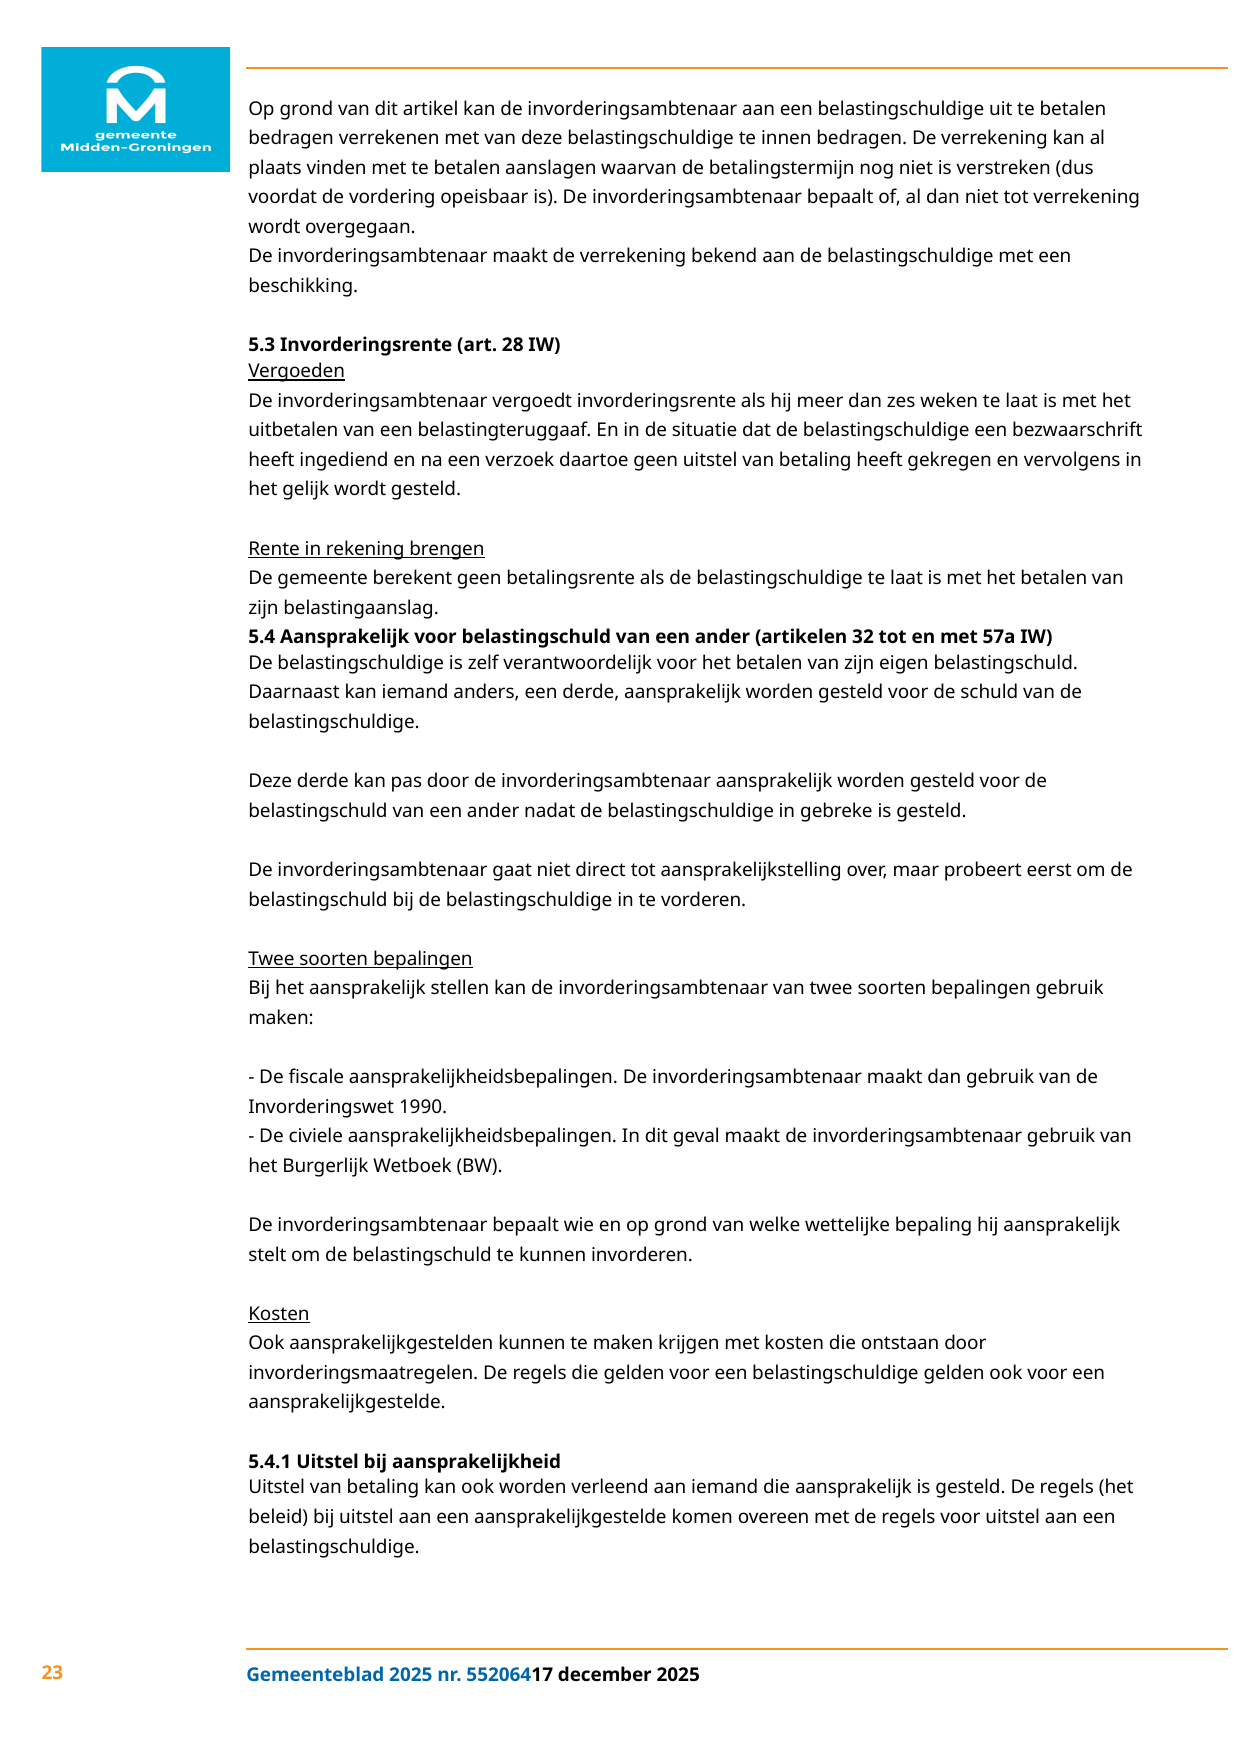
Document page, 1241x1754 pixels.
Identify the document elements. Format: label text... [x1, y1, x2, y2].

text De invorderingsambtenaar maakt de verrekening bekend aan de belastingschuldige met een beschikking. [248, 243, 1152, 298]
text 5.4 Aansprakelijk voor belastingschuld van een ander (artikelen 32 tot en met 57a IW) [248, 623, 1152, 649]
text De invorderingsambtenaar bepaalt wie en op grond van welke wettelijke bepaling hij aansprakelijk stelt om de belastingschuld te kunnen invorderen. [248, 1211, 1152, 1267]
text Deze derde kan pas door de invorderingsambtenaar aansprakelijk worden gesteld voor de belastingschuld van een ander nadat de belastingschuldige in gebreke is gesteld. [248, 767, 1152, 823]
text - De fiscale aansprakelijkheidsbepalingen. De invorderingsambtenaar maakt dan gebruik van de Invorderingswet 1990. [248, 1063, 1152, 1119]
text Daarnaast kan iemand anders, een derde, aansprakelijk worden gesteld voor de schuld van de belastingschuldige. [248, 679, 1152, 734]
text Twee soorten bepalingen [248, 945, 1152, 971]
text Vergoeden [248, 357, 1152, 383]
text 5.4.1 Uitstel bij aansprakelijkheid [248, 1448, 1152, 1474]
text Ook aansprakelijkgestelden kunnen te maken krijgen met kosten die ontstaan door invorderingsmaatregelen. De regels die gelden voor een belastingschuldige gelden ook voor een aansprakelijkgestelde. [248, 1329, 1152, 1414]
text Rente in rekening brengen [248, 535, 1152, 560]
text 5.3 Invorderingsrente (art. 28 IW) [248, 331, 1152, 357]
text De invorderingsambtenaar gaat niet direct tot aansprakelijkstelling over, maar probeert eerst om de belastingschuld bij de belastingschuldige in te vorderen. [248, 856, 1152, 912]
text Op grond van dit artikel kan de invorderingsambtenaar aan een belastingschuldige uit te betalen bedragen verrekenen met van deze belastingschuldige te innen bedragen. De verrekening kan al plaats vinden met te betalen aanslagen waarvan de betalingstermijn nog niet is verstreken (dus voordat de vordering opeisbaar is). De invorderingsambtenaar bepaalt of, al dan niet tot verrekening wordt overgegaan. [248, 95, 1152, 239]
picture [108, 66, 164, 82]
text Bij het aansprakelijk stellen kan de invorderingsambtenaar van twee soorten bepalingen gebruik maken: [248, 974, 1152, 1030]
picture [107, 89, 165, 122]
text De invorderingsambtenaar vergoedt invorderingsrente als hij meer dan zes weken te laat is met het uitbetalen van een belastingteruggaaf. En in de situatie dat de belastingschuldige een bezwaarschrift heeft ingediend en na een verzoek daartoe geen uitstel van betaling heeft gekregen en vervolgens in het gelijk wordt gesteld. [248, 387, 1152, 501]
picture [184, 146, 190, 153]
text Kosten [248, 1300, 1152, 1326]
text Uitstel van betaling kan ook worden verleend aan iemand die aansprakelijk is gesteld. De regels (het beleid) bij uitstel aan een aansprakelijkgestelde komen overeen met de regels voor uitstel aan een belastingschuldige. [248, 1474, 1152, 1558]
text De gemeente berekent geen betalingsrente als de belastingschuldige te laat is met het betalen van zijn belastingaanslag. [248, 564, 1152, 619]
text De belastingschuldige is zelf verantwoordelijk voor het betalen van zijn eigen belastingschuld. [248, 649, 1152, 675]
text - De civiele aansprakelijkheidsbepalingen. In dit geval maakt de invorderingsambtenaar gebruik van het Burgerlijk Wetboek (BW). [248, 1122, 1152, 1178]
